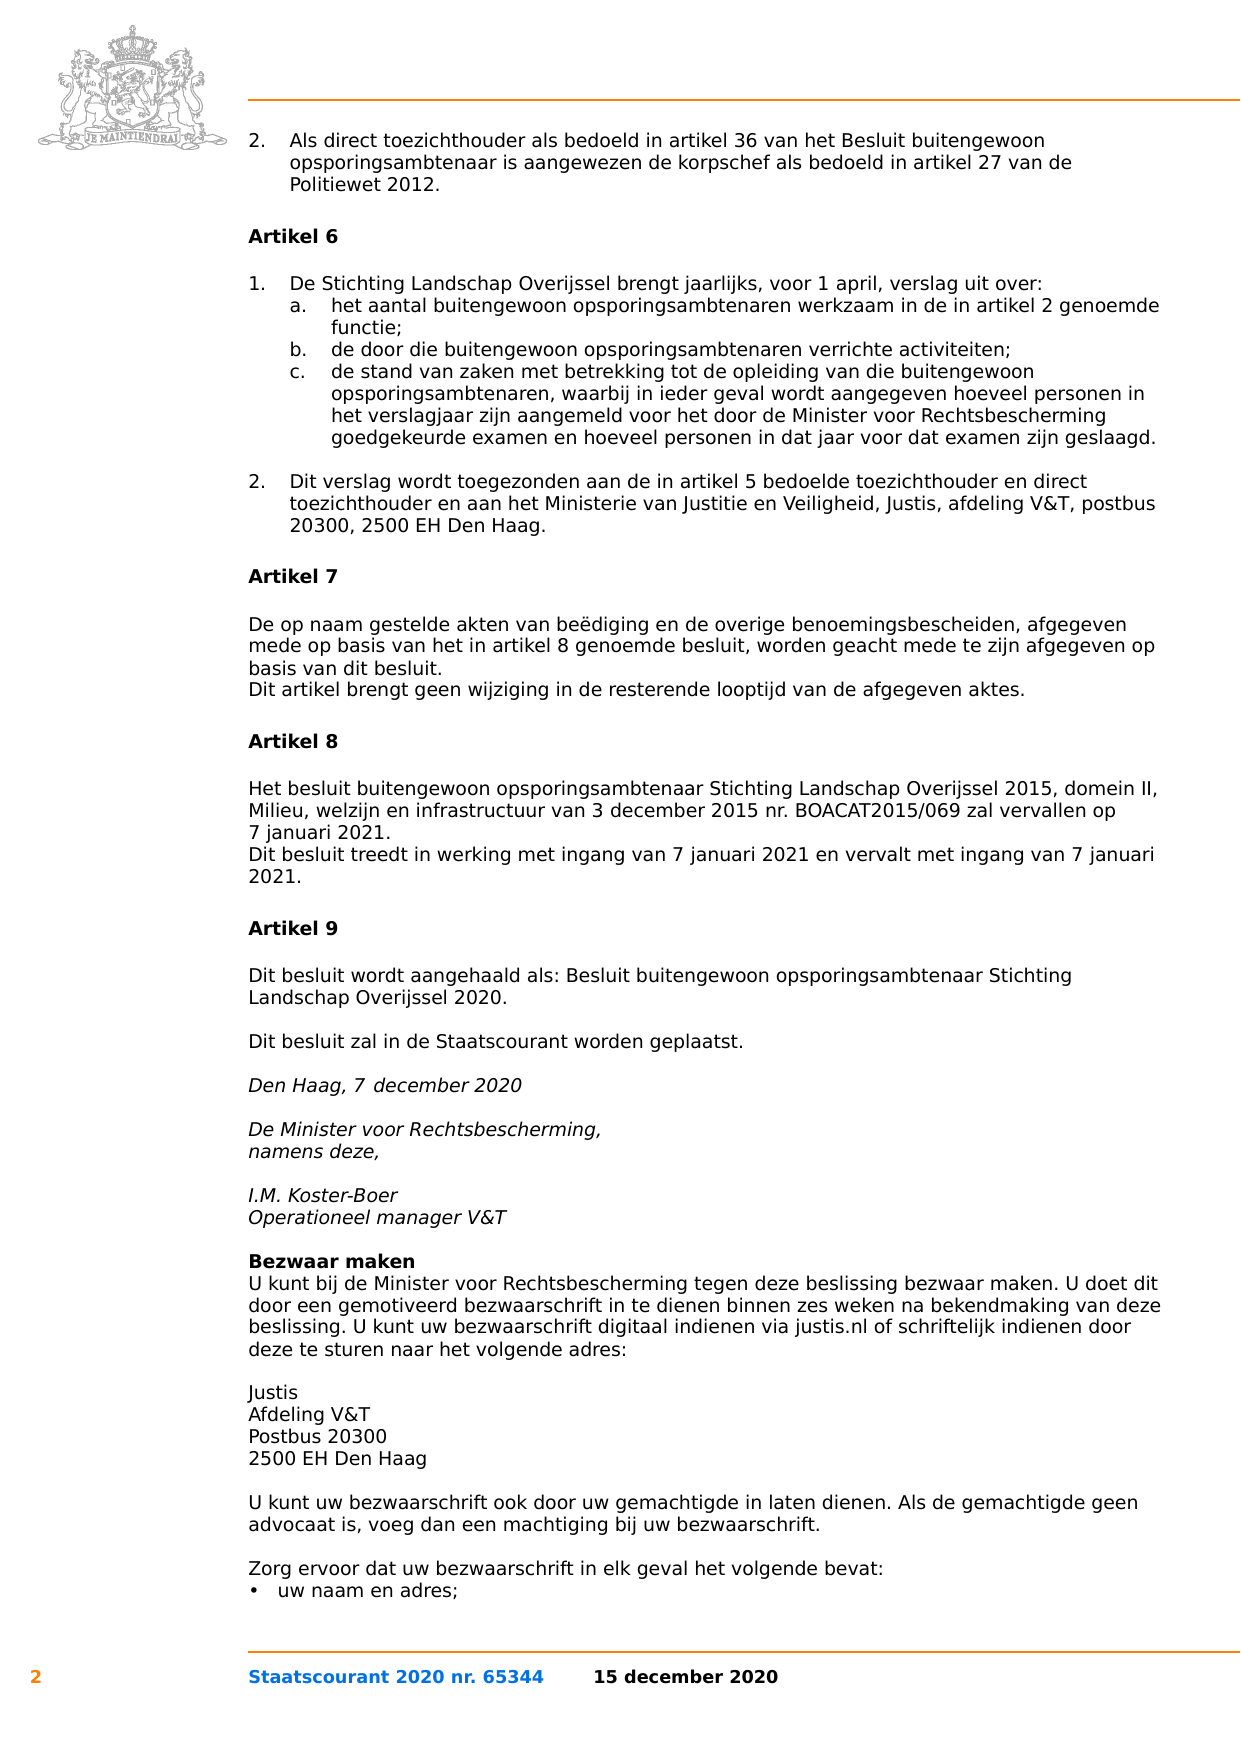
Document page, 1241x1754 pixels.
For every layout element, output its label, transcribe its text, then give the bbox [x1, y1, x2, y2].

text 2. Als direct toezichthouder als bedoeld in artikel 36 van het Besluit buitengewoon opsporingsambtenaar is aangewezen de korpschef als bedoeld in artikel 27 van de Politiewet 2012. [248, 130, 1163, 196]
text 2500 EH Den Haag [248, 1448, 1163, 1470]
text Afdeling V&T [248, 1404, 1163, 1426]
text Justis [248, 1382, 1163, 1404]
subtitle Artikel 9 [248, 918, 1163, 940]
text De Minister voor Rechtsbescherming, namens deze, I.M. Koster-Boer Operationeel manager V&T [248, 1119, 1163, 1229]
text U kunt bij de Minister voor Rechtsbescherming tegen deze beslissing bezwaar maken. U doet dit door een gemotiveerd bezwaarschrift in te dienen binnen zes weken na bekendmaking van deze beslissing. U kunt uw bezwaarschrift digitaal indienen via justis.nl of schriftelijk indienen door deze te sturen naar het volgende adres: [248, 1272, 1163, 1360]
text Den Haag, 7 december 2020 [248, 1075, 1163, 1097]
text Zorg ervoor dat uw bezwaarschrift in elk geval het volgende bevat: [248, 1558, 1163, 1580]
text Dit besluit zal in de Staatscourant worden geplaatst. [248, 1031, 1163, 1053]
text De op naam gestelde akten van beëdiging en de overige benoemingsbescheiden, afgegeven mede op basis van het in artikel 8 genoemde besluit, worden geacht mede te zijn afgegeven op basis van dit besluit. [248, 613, 1163, 679]
text b. de door die buitengewoon opsporingsambtenaren verrichte activiteiten; [289, 339, 1163, 361]
text Dit artikel brengt geen wijziging in de resterende looptijd van de afgegeven aktes. [248, 679, 1163, 701]
text 2. Dit verslag wordt toegezonden aan de in artikel 5 bedoelde toezichthouder en direct toezichthouder en aan het Ministerie van Justitie en Veiligheid, Justis, afdeling V&T, postbus 20300, 2500 EH Den Haag. [248, 471, 1163, 536]
text Dit besluit treedt in werking met ingang van 7 januari 2021 en vervalt met ingang van 7 januari 2021. [248, 844, 1163, 888]
subtitle Artikel 8 [248, 731, 1163, 753]
text 1. De Stichting Landschap Overijssel brengt jaarlijks, voor 1 april, verslag uit over: [248, 273, 1163, 295]
subtitle Artikel 7 [248, 566, 1163, 588]
text Postbus 20300 [248, 1426, 1163, 1448]
text c. de stand van zaken met betrekking tot de opleiding van die buitengewoon opsporingsambtenaren, waarbij in ieder geval wordt aangegeven hoeveel personen in het verslagjaar zijn aangemeld voor het door de Minister voor Rechtsbescherming goedgekeurde examen en hoeveel personen in dat jaar voor dat examen zijn geslaagd. [289, 361, 1163, 449]
picture [38, 25, 227, 150]
text • uw naam en adres; [248, 1580, 1163, 1602]
text Dit besluit wordt aangehaald als: Besluit buitengewoon opsporingsambtenaar Stichting Landschap Overijssel 2020. [248, 965, 1163, 1009]
text Bezwaar maken [248, 1251, 1163, 1272]
subtitle Artikel 6 [248, 226, 1163, 248]
text a. het aantal buitengewoon opsporingsambtenaren werkzaam in de in artikel 2 genoemde functie; [289, 295, 1163, 339]
text U kunt uw bezwaarschrift ook door uw gemachtigde in laten dienen. Als de gemachtigde geen advocaat is, voeg dan een machtiging bij uw bezwaarschrift. [248, 1492, 1163, 1536]
text Het besluit buitengewoon opsporingsambtenaar Stichting Landschap Overijssel 2015, domein II, Milieu, welzijn en infrastructuur van 3 december 2015 nr. BOACAT2015/069 zal vervallen op 7 januari 2021. [248, 778, 1163, 844]
